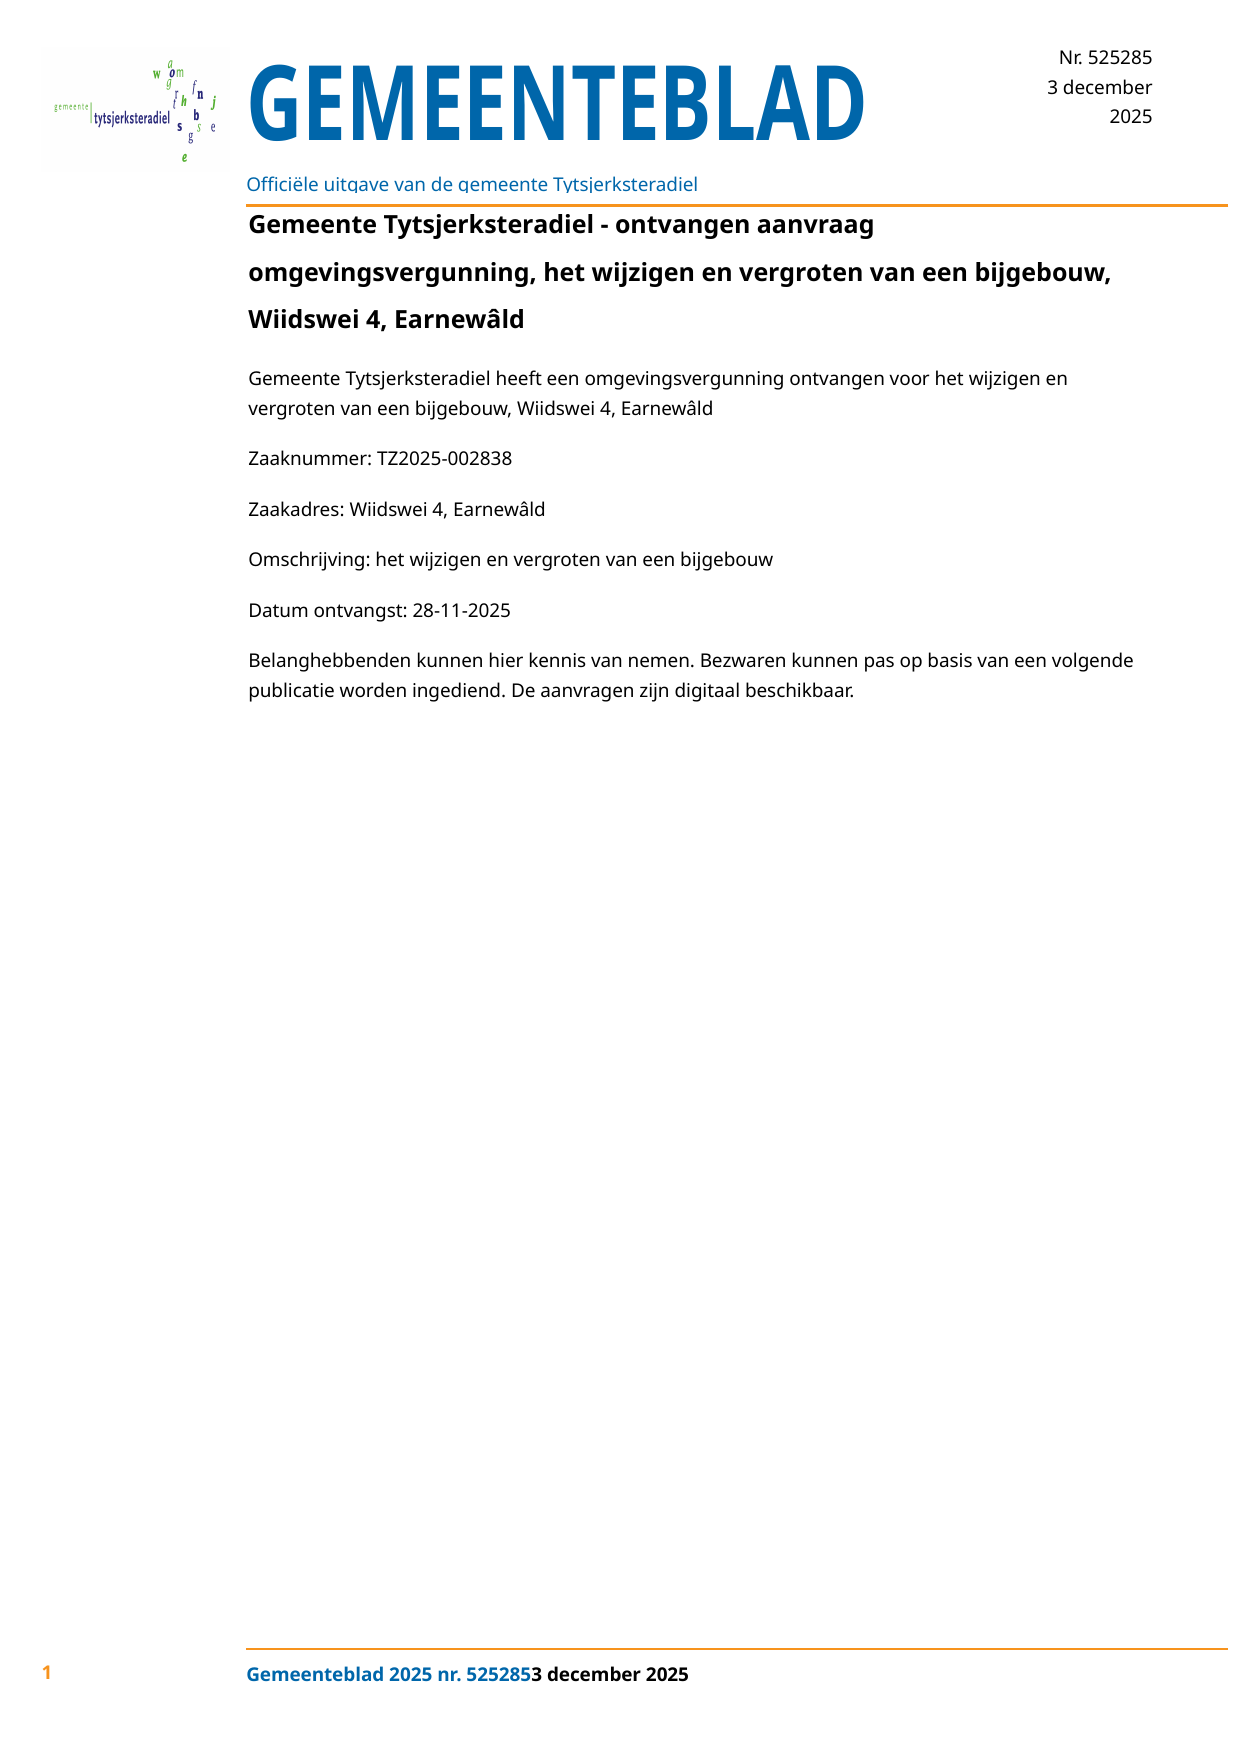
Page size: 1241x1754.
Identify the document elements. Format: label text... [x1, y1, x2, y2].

text Gemeente Tytsjerksteradiel - ontvangen aanvraag omgevingsvergunning, het wijzigen en vergroten van een bijgebouw, Wiidswei 4, Earnewâld [248, 207, 1152, 336]
picture [41, 47, 231, 172]
text Gemeente Tytsjerksteradiel heeft een omgevingsvergunning ontvangen voor het wijzigen en vergroten van een bijgebouw, Wiidswei 4, Earnewâld [248, 366, 1152, 421]
text Omschrijving: het wijzigen en vergroten van een bijgebouw [248, 546, 1152, 572]
text Zaakadres: Wiidswei 4, Earnewâld [248, 496, 1152, 522]
text Datum ontvangst: 28-11-2025 [248, 597, 1152, 622]
text Zaaknummer: TZ2025-002838 [248, 446, 1152, 471]
text Belanghebbenden kunnen hier kennis van nemen. Bezwaren kunnen pas op basis van een volgende publicatie worden ingediend. De aanvragen zijn digitaal beschikbaar. [248, 647, 1152, 702]
